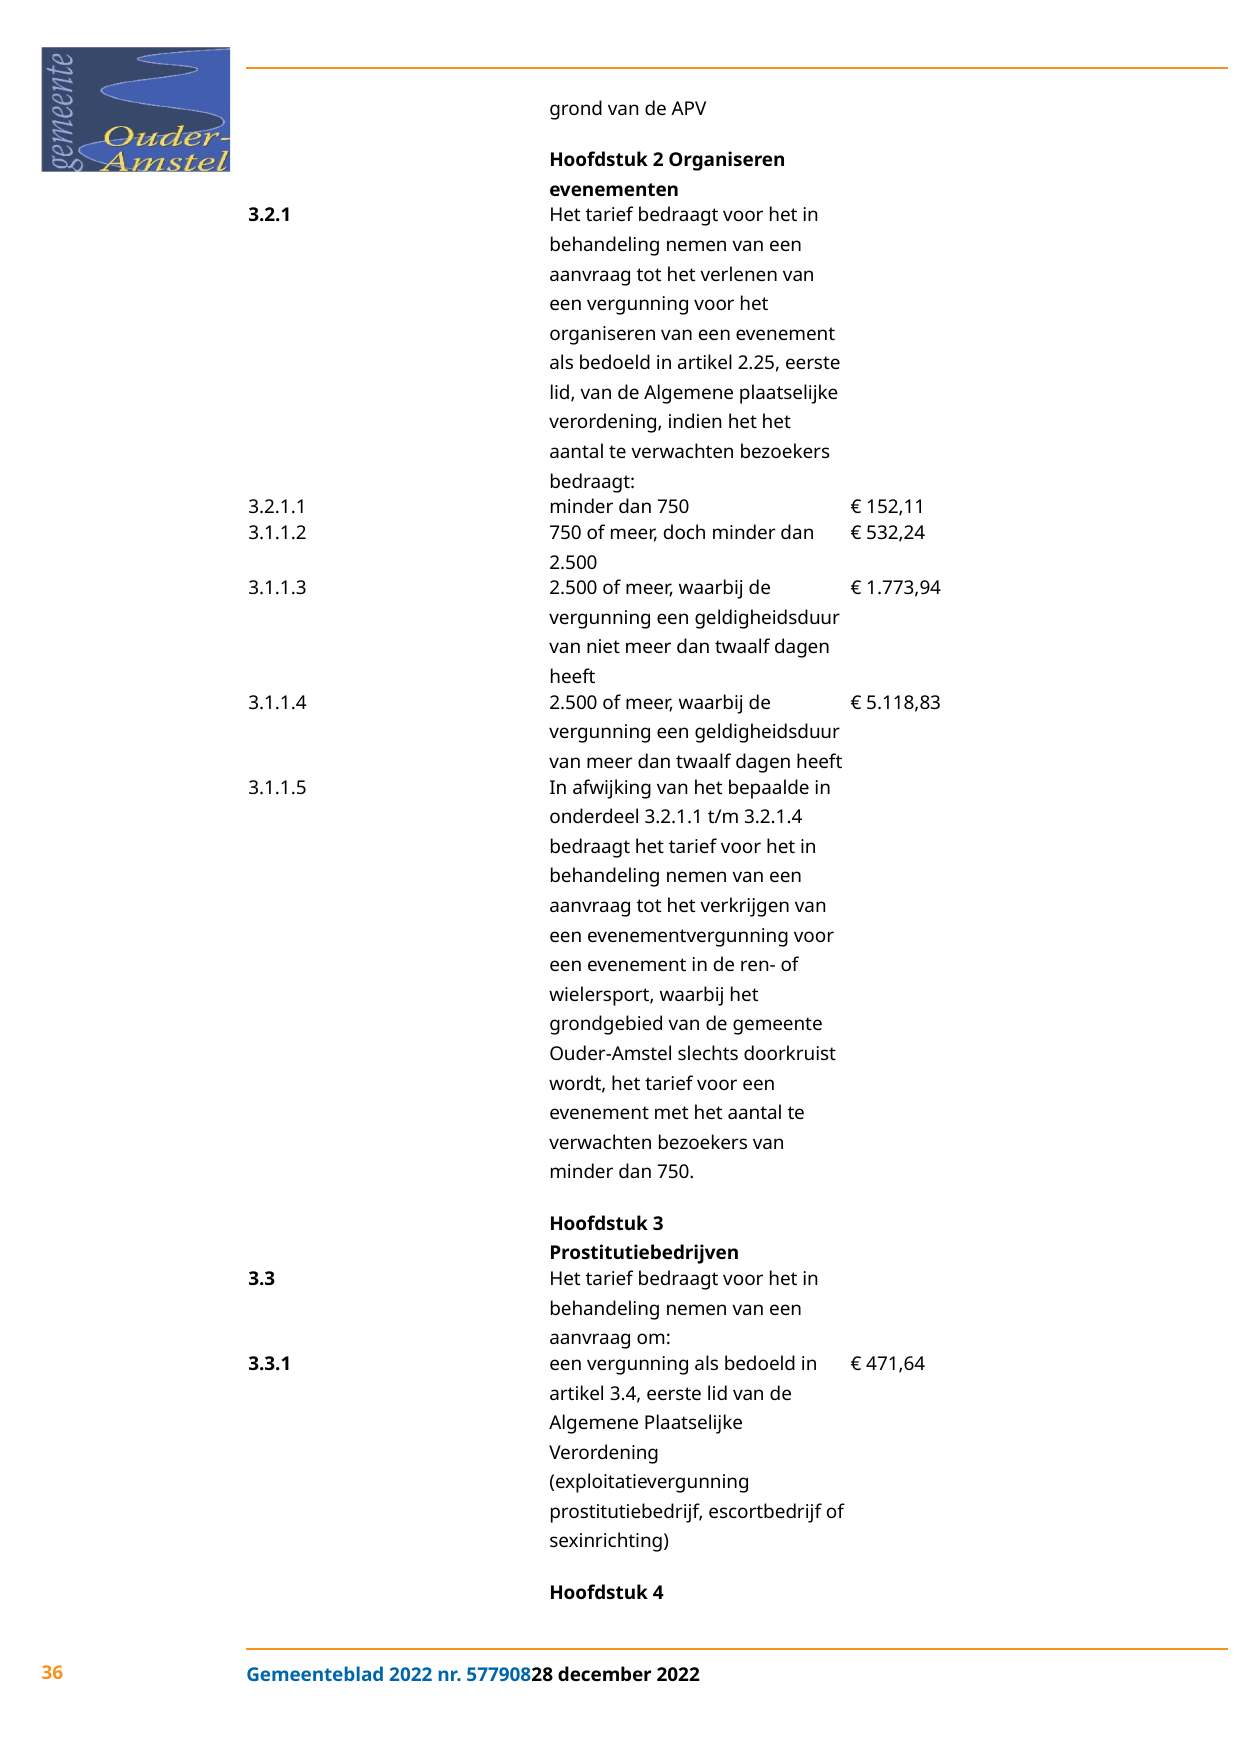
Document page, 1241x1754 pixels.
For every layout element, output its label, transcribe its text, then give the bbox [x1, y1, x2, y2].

table_cell [248, 146, 549, 202]
table_cell [248, 1210, 549, 1265]
table_cell grond van de APV [549, 95, 850, 121]
table_cell [248, 95, 549, 121]
table_cell minder dan 750 [549, 494, 850, 519]
table_cell € 1.773,94 [850, 575, 1152, 689]
table_cell € 532,24 [850, 519, 1152, 574]
table_cell 3.2.1 [248, 202, 549, 493]
table_cell 2.500 of meer, waarbij de vergunning een geldigheidsduur van meer dan twaalf dagen heeft [549, 689, 850, 774]
table_cell 3.3 [248, 1265, 549, 1350]
table_cell 3.1.1.3 [248, 575, 549, 689]
table_cell 3.1.1.5 [248, 774, 549, 1184]
table_cell [248, 1554, 549, 1579]
table_cell [248, 1579, 549, 1605]
table_cell [850, 1579, 1152, 1605]
table_cell 3.3.1 [248, 1350, 549, 1553]
table_cell Hoofdstuk 2 Organiseren evenementen [549, 146, 850, 202]
table_cell [549, 1554, 850, 1579]
table_cell € 152,11 [850, 494, 1152, 519]
table_cell 3.1.1.4 [248, 689, 549, 774]
table_cell [850, 1554, 1152, 1579]
table_cell In afwijking van het bepaalde in onderdeel 3.2.1.1 t/m 3.2.1.4 bedraagt het tarief voor het in behandeling nemen van een aanvraag tot het verkrijgen van een evenementvergunning voor een evenement in de ren- of wielersport, waarbij het grondgebied van de gemeente Ouder-Amstel slechts doorkruist wordt, het tarief voor een evenement met het aantal te verwachten bezoekers van minder dan 750. [549, 774, 850, 1184]
table_cell [549, 1184, 850, 1210]
table_cell [850, 202, 1152, 493]
table_cell Hoofdstuk 3 Prostitutiebedrijven [549, 1210, 850, 1265]
table_cell Hoofdstuk 4 [549, 1579, 850, 1605]
table_cell [850, 95, 1152, 121]
table_cell een vergunning als bedoeld in artikel 3.4, eerste lid van de Algemene Plaatselijke Verordening (exploitatievergunning prostitutiebedrijf, escortbedrijf of sexinrichting) [549, 1350, 850, 1553]
table_cell Het tarief bedraagt voor het in behandeling nemen van een aanvraag om: [549, 1265, 850, 1350]
table_cell € 5.118,83 [850, 689, 1152, 774]
table_cell [850, 774, 1152, 1184]
table_cell [850, 1184, 1152, 1210]
table_cell 3.2.1.1 [248, 494, 549, 519]
table_cell 2.500 of meer, waarbij de vergunning een geldigheidsduur van niet meer dan twaalf dagen heeft [549, 575, 850, 689]
table_cell € 471,64 [850, 1350, 1152, 1553]
table_cell [248, 121, 549, 146]
table_cell [850, 146, 1152, 202]
table_cell [850, 121, 1152, 146]
table_cell [549, 121, 850, 146]
table_cell 750 of meer, doch minder dan 2.500 [549, 519, 850, 574]
table_cell 3.1.1.2 [248, 519, 549, 574]
table_cell Het tarief bedraagt voor het in behandeling nemen van een aanvraag tot het verlenen van een vergunning voor het organiseren van een evenement als bedoeld in artikel 2.25, eerste lid, van de Algemene plaatselijke verordening, indien het het aantal te verwachten bezoekers bedraagt: [549, 202, 850, 493]
picture [41, 47, 231, 172]
table_cell [850, 1265, 1152, 1350]
table_cell [248, 1184, 549, 1210]
table_cell [850, 1210, 1152, 1265]
